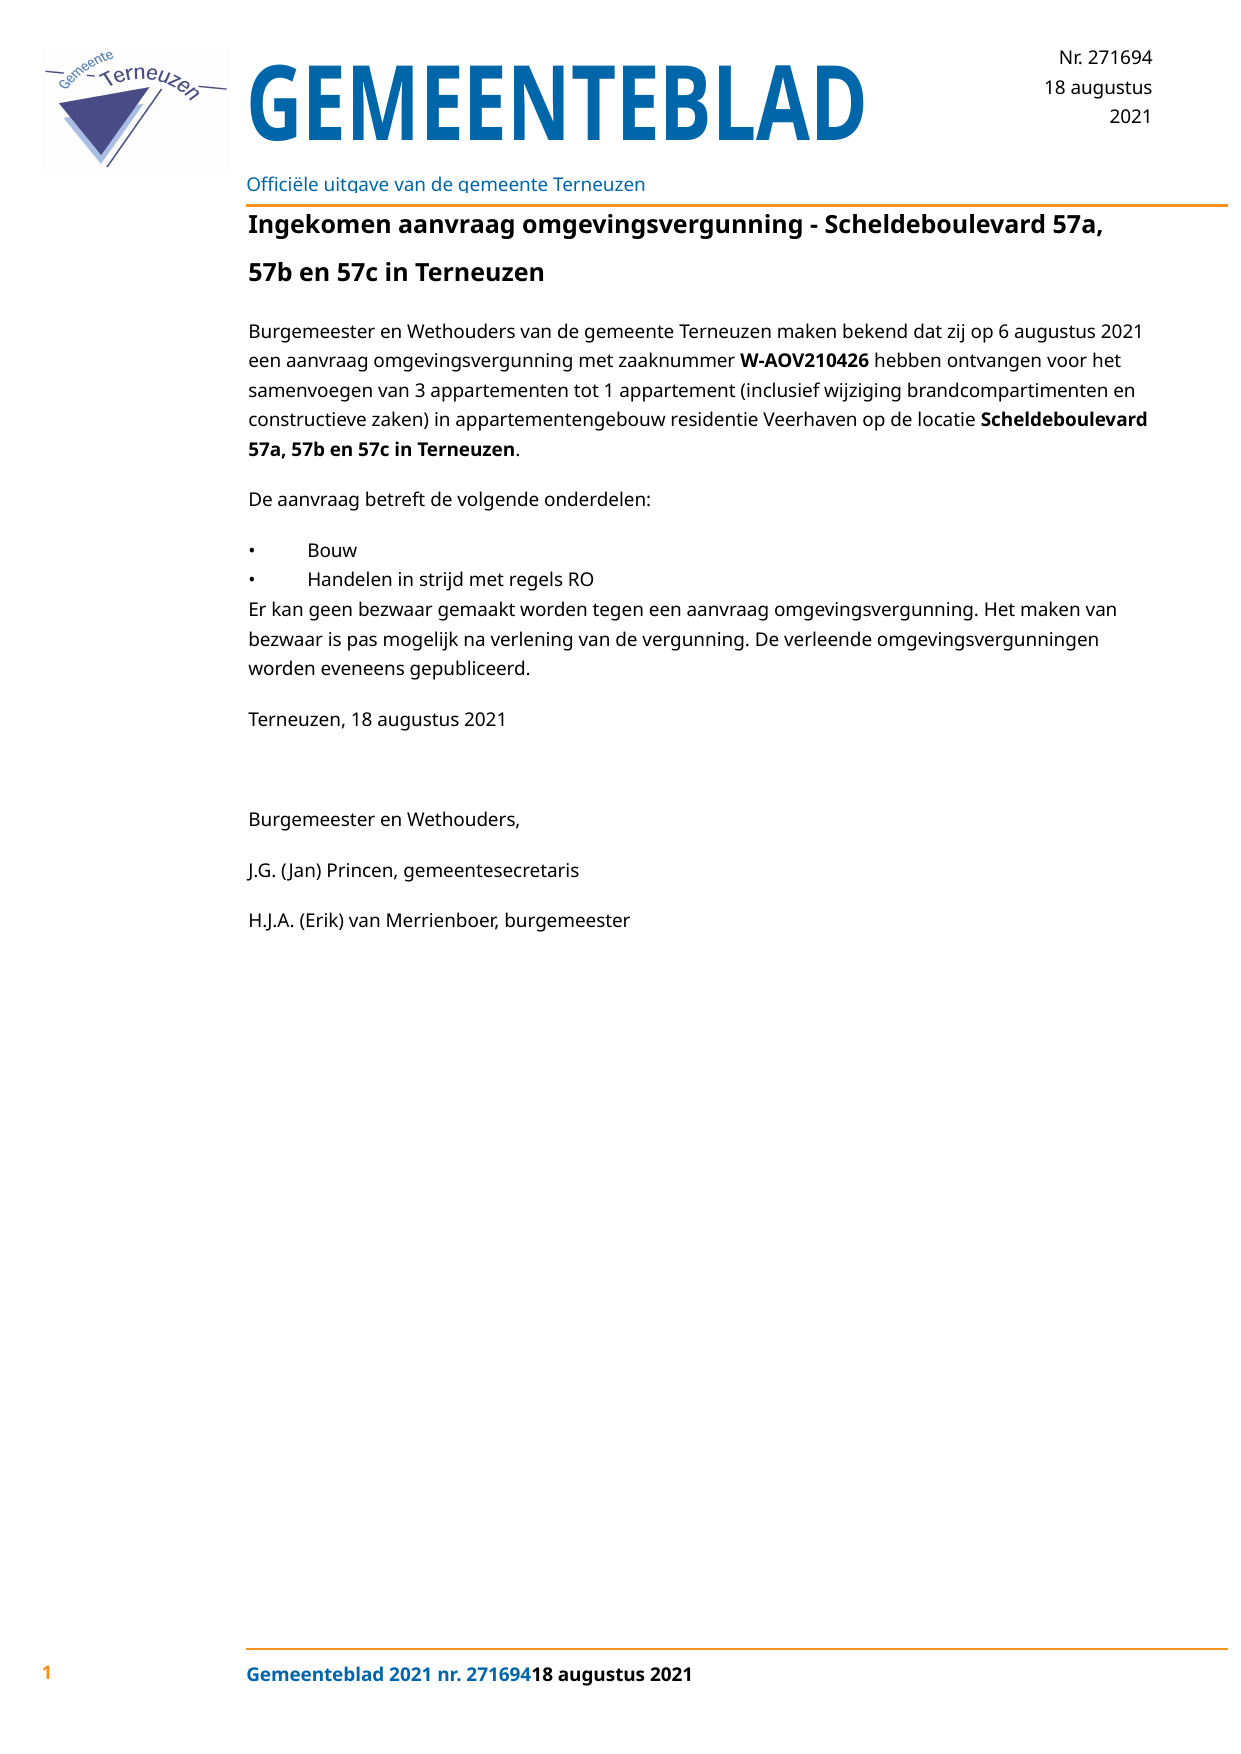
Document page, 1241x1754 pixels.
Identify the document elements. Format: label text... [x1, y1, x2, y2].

text Burgemeester en Wethouders van de gemeente Terneuzen maken bekend dat zij op 6 augustus 2021 een aanvraag omgevingsvergunning met zaaknummer W-AOV210426 hebben ontvangen voor het samenvoegen van 3 appartementen tot 1 appartement (inclusief wijziging brandcompartimenten en constructieve zaken) in appartementengebouw residentie Veerhaven op de locatie Scheldeboulevard 57a, 57b en 57c in Terneuzen. [248, 318, 1152, 462]
picture [41, 47, 231, 172]
text Ingekomen aanvraag omgevingsvergunning - Scheldeboulevard 57a, 57b en 57c in Terneuzen [248, 207, 1152, 288]
text Er kan geen bezwaar gemaakt worden tegen een aanvraag omgevingsvergunning. Het maken van bezwaar is pas mogelijk na verlening van de vergunning. De verleende omgevingsvergunningen worden eveneens gepubliceerd. [248, 596, 1152, 681]
text Burgemeester en Wethouders, [248, 807, 1152, 832]
text Terneuzen, 18 augustus 2021 [248, 706, 1152, 732]
list Handelen in strijd met regels RO [248, 567, 1152, 592]
list Bouw [248, 537, 1152, 563]
text H.J.A. (Erik) van Merrienboer, burgemeester [248, 907, 1152, 933]
text De aanvraag betreft de volgende onderdelen: [248, 487, 1152, 512]
text J.G. (Jan) Princen, gemeentesecretaris [248, 857, 1152, 883]
